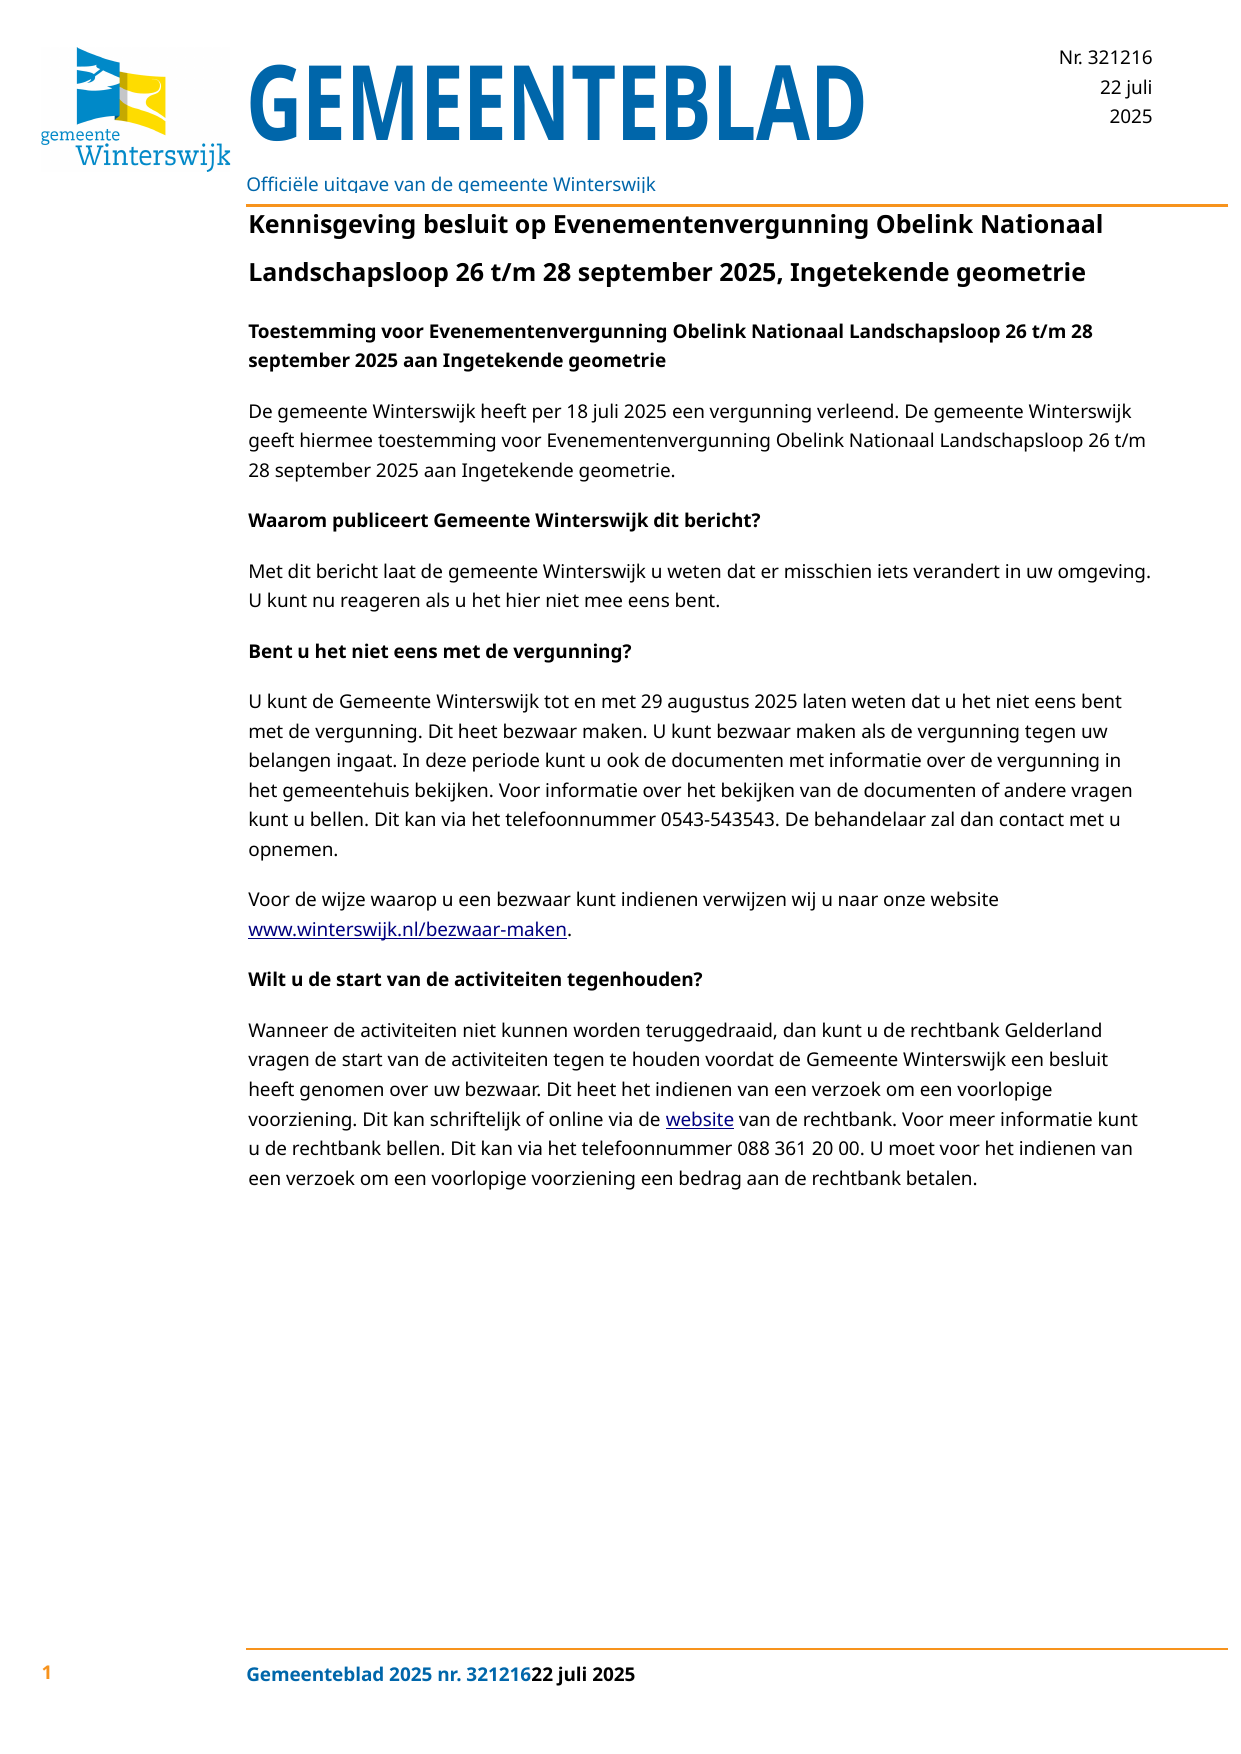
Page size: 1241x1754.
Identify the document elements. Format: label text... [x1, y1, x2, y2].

text U kunt de Gemeente Winterswijk tot en met 29 augustus 2025 laten weten dat u het niet eens bent met de vergunning. Dit heet bezwaar maken. U kunt bezwaar maken als de vergunning tegen uw belangen ingaat. In deze periode kunt u ook de documenten met informatie over de vergunning in het gemeentehuis bekijken. Voor informatie over het bekijken van de documenten of andere vragen kunt u bellen. Dit kan via het telefoonnummer 0543-543543. De behandelaar zal dan contact met u opnemen. [248, 688, 1152, 862]
text De gemeente Winterswijk heeft per 18 juli 2025 een vergunning verleend. De gemeente Winterswijk geeft hiermee toestemming voor Evenementenvergunning Obelink Nationaal Landschapsloop 26 t/m 28 september 2025 aan Ingetekende geometrie. [248, 398, 1152, 483]
text Toestemming voor Evenementenvergunning Obelink Nationaal Landschapsloop 26 t/m 28 september 2025 aan Ingetekende geometrie [248, 318, 1152, 373]
text Met dit bericht laat de gemeente Winterswijk u weten dat er misschien iets verandert in uw omgeving. U kunt nu reageren als u het hier niet mee eens bent. [248, 558, 1152, 613]
text Waarom publiceert Gemeente Winterswijk dit bericht? [248, 507, 1152, 533]
text Kennisgeving besluit op Evenementenvergunning Obelink Nationaal Landschapsloop 26 t/m 28 september 2025, Ingetekende geometrie [248, 207, 1152, 288]
picture [225, 153, 231, 162]
text Wanneer de activiteiten niet kunnen worden teruggedraaid, dan kunt u de rechtbank Gelderland vragen de start van de activiteiten tegen te houden voordat de Gemeente Winterswijk een besluit heeft genomen over uw bezwaar. Dit heet het indienen van een verzoek om een voorlopige voorziening. Dit kan schriftelijk of online via de website van de rechtbank. Voor meer informatie kunt u de rechtbank bellen. Dit kan via het telefoonnummer 088 361 20 00. U moet voor het indienen van een verzoek om een voorlopige voorziening een bedrag aan de rechtbank betalen. [248, 1017, 1152, 1191]
text Voor de wijze waarop u een bezwaar kunt indienen verwijzen wij u naar onze website www.winterswijk.nl/bezwaar-maken. [248, 887, 1152, 942]
picture [41, 47, 231, 172]
text Bent u het niet eens met de vergunning? [248, 638, 1152, 664]
text Wilt u de start van de activiteiten tegenhouden? [248, 967, 1152, 992]
